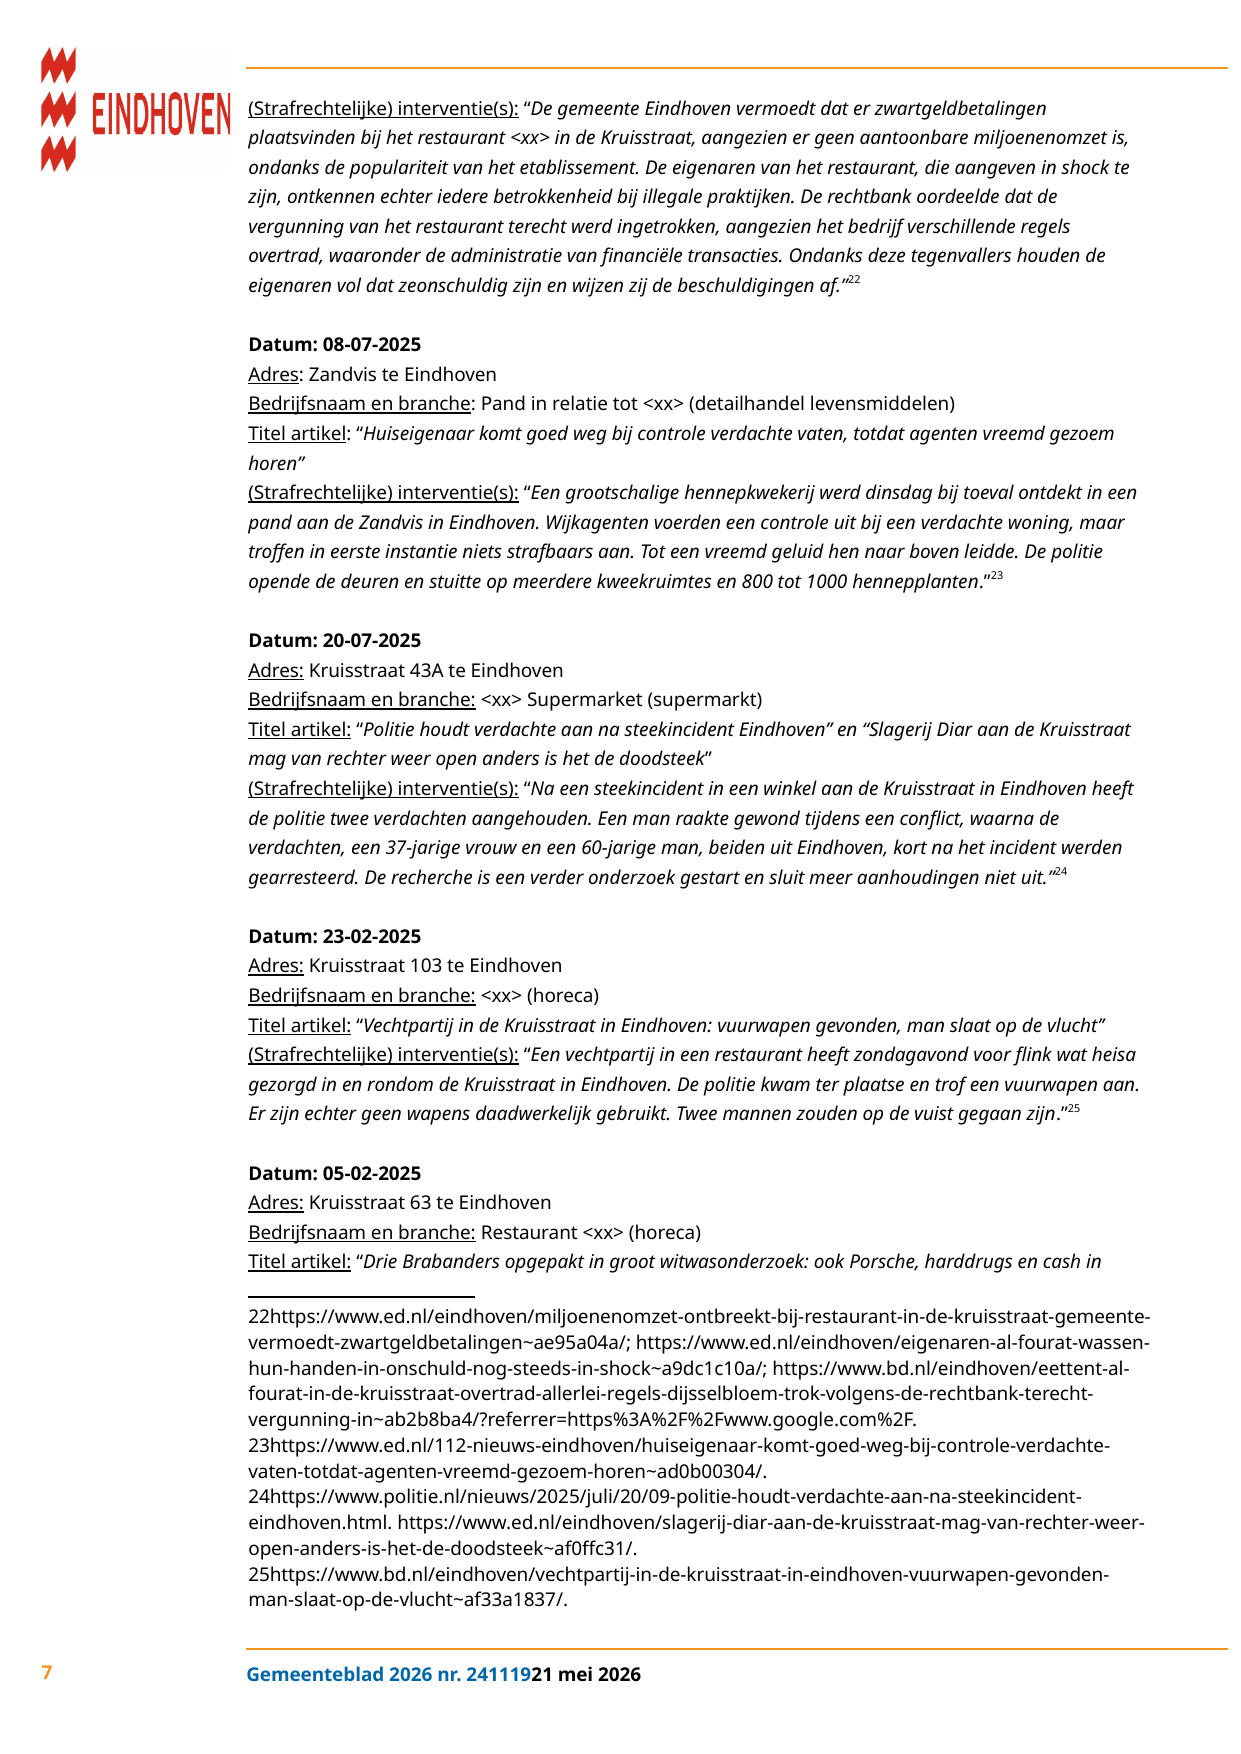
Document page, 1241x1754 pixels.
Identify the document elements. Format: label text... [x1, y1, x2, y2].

text (Strafrechtelijke) interventie(s): “De gemeente Eindhoven vermoedt dat er zwartgeldbetalingen plaatsvinden bij het restaurant <xx> in de Kruisstraat, aangezien er geen aantoonbare miljoenenomzet is, ondanks de populariteit van het etablissement. De eigenaren van het restaurant, die aangeven in shock te zijn, ontkennen echter iedere betrokkenheid bij illegale praktijken. De rechtbank oordeelde dat de vergunning van het restaurant terecht werd ingetrokken, aangezien het bedrijf verschillende regels overtrad, waaronder de administratie van financiële transacties. Ondanks deze tegenvallers houden de eigenaren vol dat zeonschuldig zijn en wijzen zij de beschuldigingen af.” [248, 95, 1152, 298]
text (Strafrechtelijke) interventie(s): “Na een steekincident in een winkel aan de Kruisstraat in Eindhoven heeft de politie twee verdachten aangehouden. Een man raakte gewond tijdens een conflict, waarna de verdachten, een 37-jarige vrouw en een 60-jarige man, beiden uit Eindhoven, kort na het incident werden gearresteerd. De recherche is een verder onderzoek gestart en sluit meer aanhoudingen niet uit.” [248, 775, 1152, 890]
text Titel artikel: “Drie Brabanders opgepakt in groot witwasonderzoek: ook Porsche, harddrugs en cash in [248, 1248, 1152, 1274]
text Bedrijfsnaam en branche: Pand in relatie tot <xx> (detailhandel levensmiddelen) [248, 391, 1152, 416]
text Bedrijfsnaam en branche: <xx> (horeca) [248, 982, 1152, 1008]
text Titel artikel: “Huiseigenaar komt goed weg bij controle verdachte vaten, totdat agenten vreemd gezoem horen” [248, 420, 1152, 476]
text Adres: Kruisstraat 43A te Eindhoven [248, 657, 1152, 683]
text Bedrijfsnaam en branche: Restaurant <xx> (horeca) [248, 1219, 1152, 1245]
text https://www.ed.nl/eindhoven/miljoenenomzet-ontbreekt-bij-restaurant-in-de-kruisstraat-gemeente-vermoedt-zwartgeldbetalingen~ae95a04a/; https://www.ed.nl/eindhoven/eigenaren-al-fourat-wassen-hun-handen-in-onschuld-nog-steeds-in-shock~a9dc1c10a/; https://www.bd.nl/eindhoven/eettent-al-fourat-in-de-kruisstraat-overtrad-allerlei-regels-dijsselbloem-trok-volgens-de-rechtbank-terecht-vergunning-in~ab2b8ba4/?referrer=https%3A%2F%2Fwww.google.com%2F. [248, 1303, 1152, 1432]
text https://www.bd.nl/eindhoven/vechtpartij-in-de-kruisstraat-in-eindhoven-vuurwapen-gevonden-man-slaat-op-de-vlucht~af33a1837/. [248, 1561, 1152, 1612]
text Datum: 20-07-2025 [248, 627, 1152, 653]
picture [41, 47, 231, 172]
text https://www.ed.nl/112-nieuws-eindhoven/huiseigenaar-komt-goed-weg-bij-controle-verdachte-vaten-totdat-agenten-vreemd-gezoem-horen~ad0b00304/. [248, 1432, 1152, 1483]
text Bedrijfsnaam en branche: <xx> Supermarket (supermarkt) [248, 686, 1152, 712]
text Datum: 23-02-2025 [248, 923, 1152, 949]
text Titel artikel: “Vechtpartij in de Kruisstraat in Eindhoven: vuurwapen gevonden, man slaat op de vlucht’’ [248, 1012, 1152, 1038]
text Adres: Kruisstraat 103 te Eindhoven [248, 953, 1152, 978]
text Datum: 08-07-2025 [248, 331, 1152, 357]
text (Strafrechtelijke) interventie(s): “Een grootschalige hennepkwekerij werd dinsdag bij toeval ontdekt in een pand aan de Zandvis in Eindhoven. Wijkagenten voerden een controle uit bij een verdachte woning, maar troffen in eerste instantie niets strafbaars aan. Tot een vreemd geluid hen naar boven leidde. De politie opende de deuren en stuitte op meerdere kweekruimtes en 800 tot 1000 hennepplanten.” [248, 479, 1152, 594]
text Datum: 05-02-2025 [248, 1160, 1152, 1186]
text https://www.politie.nl/nieuws/2025/juli/20/09-politie-houdt-verdachte-aan-na-steekincident-eindhoven.html. https://www.ed.nl/eindhoven/slagerij-diar-aan-de-kruisstraat-mag-van-rechter-weer-open-anders-is-het-de-doodsteek~af0ffc31/. [248, 1483, 1152, 1561]
text Titel artikel: “Politie houdt verdachte aan na steekincident Eindhoven” en “Slagerij Diar aan de Kruisstraat mag van rechter weer open anders is het de doodsteek” [248, 716, 1152, 771]
text Adres: Kruisstraat 63 te Eindhoven [248, 1189, 1152, 1215]
text (Strafrechtelijke) interventie(s): “Een vechtpartij in een restaurant heeft zondagavond voor flink wat heisa gezorgd in en rondom de Kruisstraat in Eindhoven. De politie kwam ter plaatse en trof een vuurwapen aan. Er zijn echter geen wapens daadwerkelijk gebruikt. Twee mannen zouden op de vuist gegaan zijn.” [248, 1041, 1152, 1126]
text Adres: Zandvis te Eindhoven [248, 361, 1152, 387]
